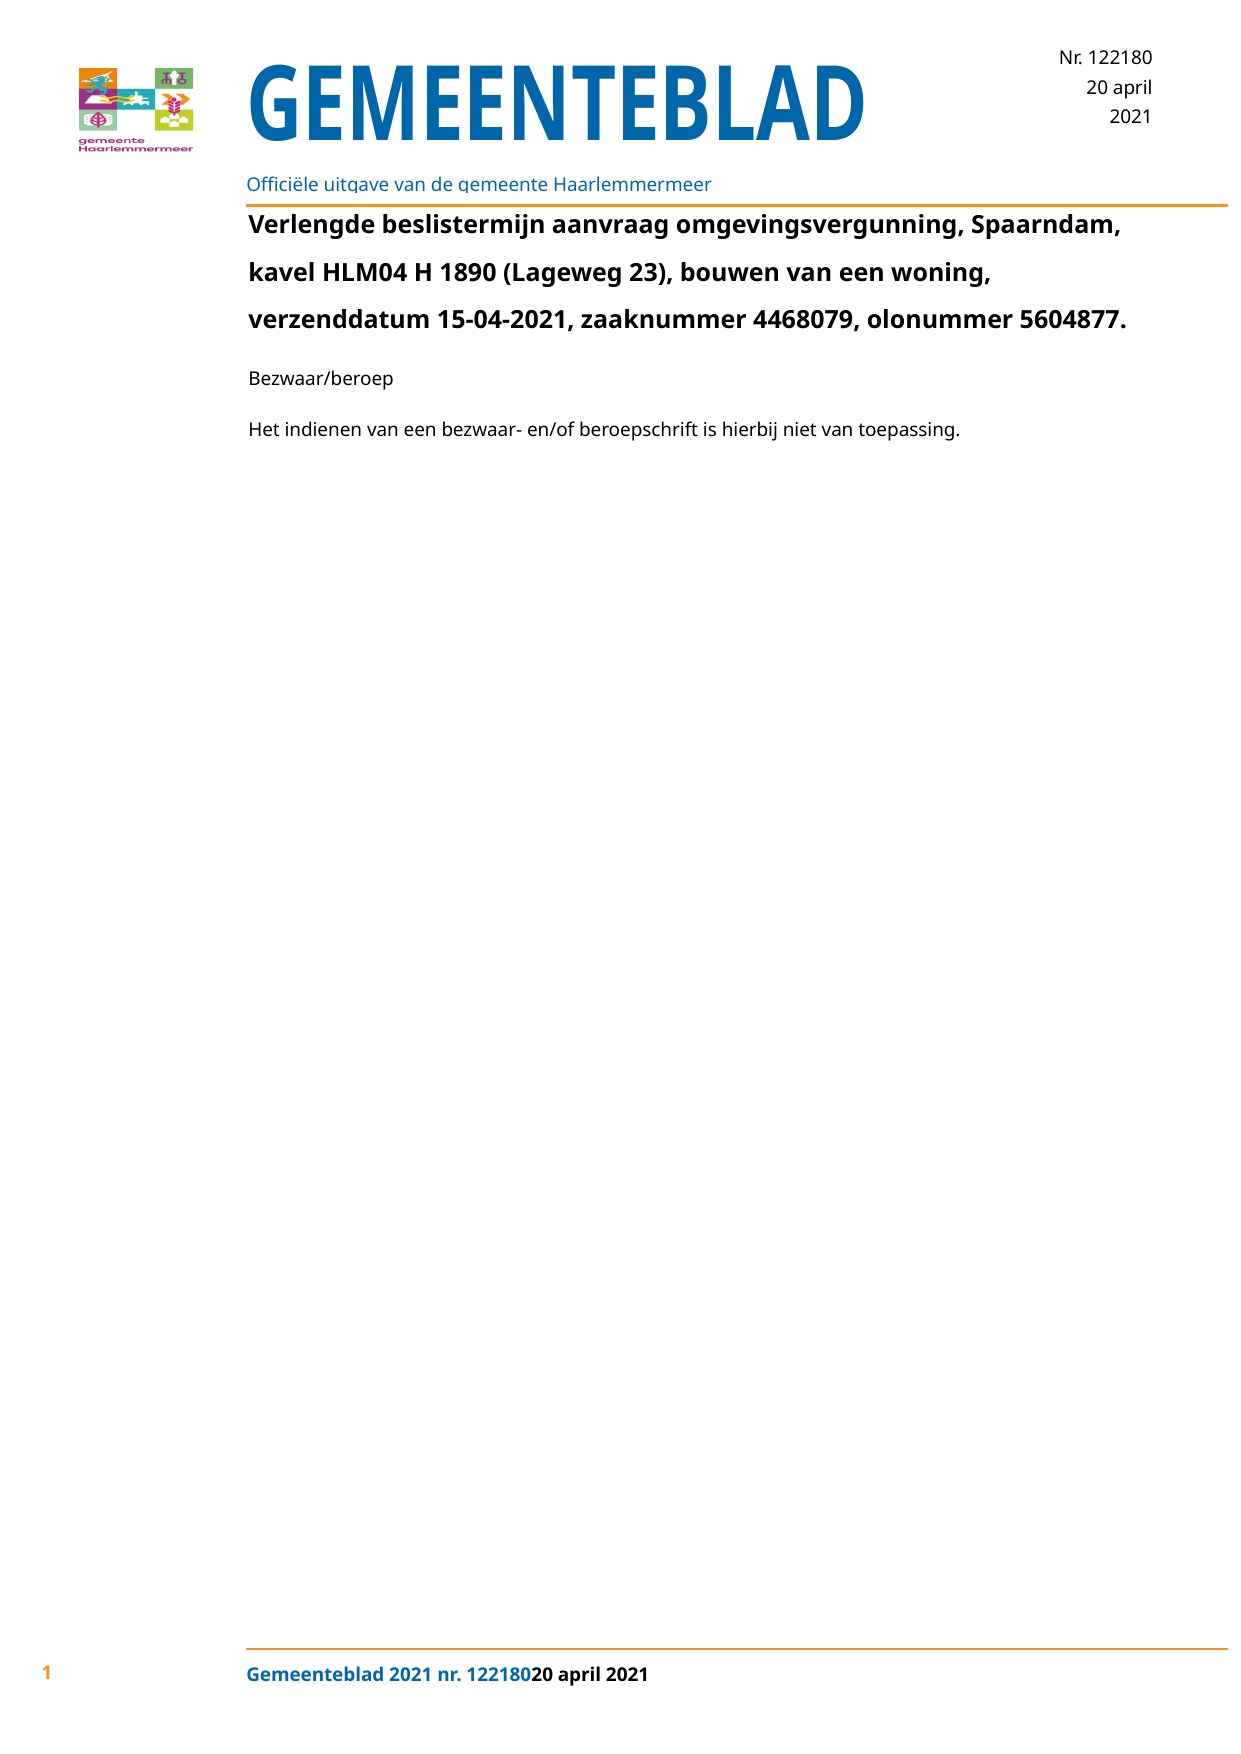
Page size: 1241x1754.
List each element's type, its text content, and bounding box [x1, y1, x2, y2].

text Bezwaar/beroep [248, 366, 1152, 391]
picture [41, 47, 231, 172]
text Verlengde beslistermijn aanvraag omgevingsvergunning, Spaarndam, kavel HLM04 H 1890 (Lageweg 23), bouwen van een woning, verzenddatum 15-04-2021, zaaknummer 4468079, olonummer 5604877. [248, 207, 1152, 336]
text Het indienen van een bezwaar- en/of beroepschrift is hierbij niet van toepassing. [248, 416, 1152, 442]
